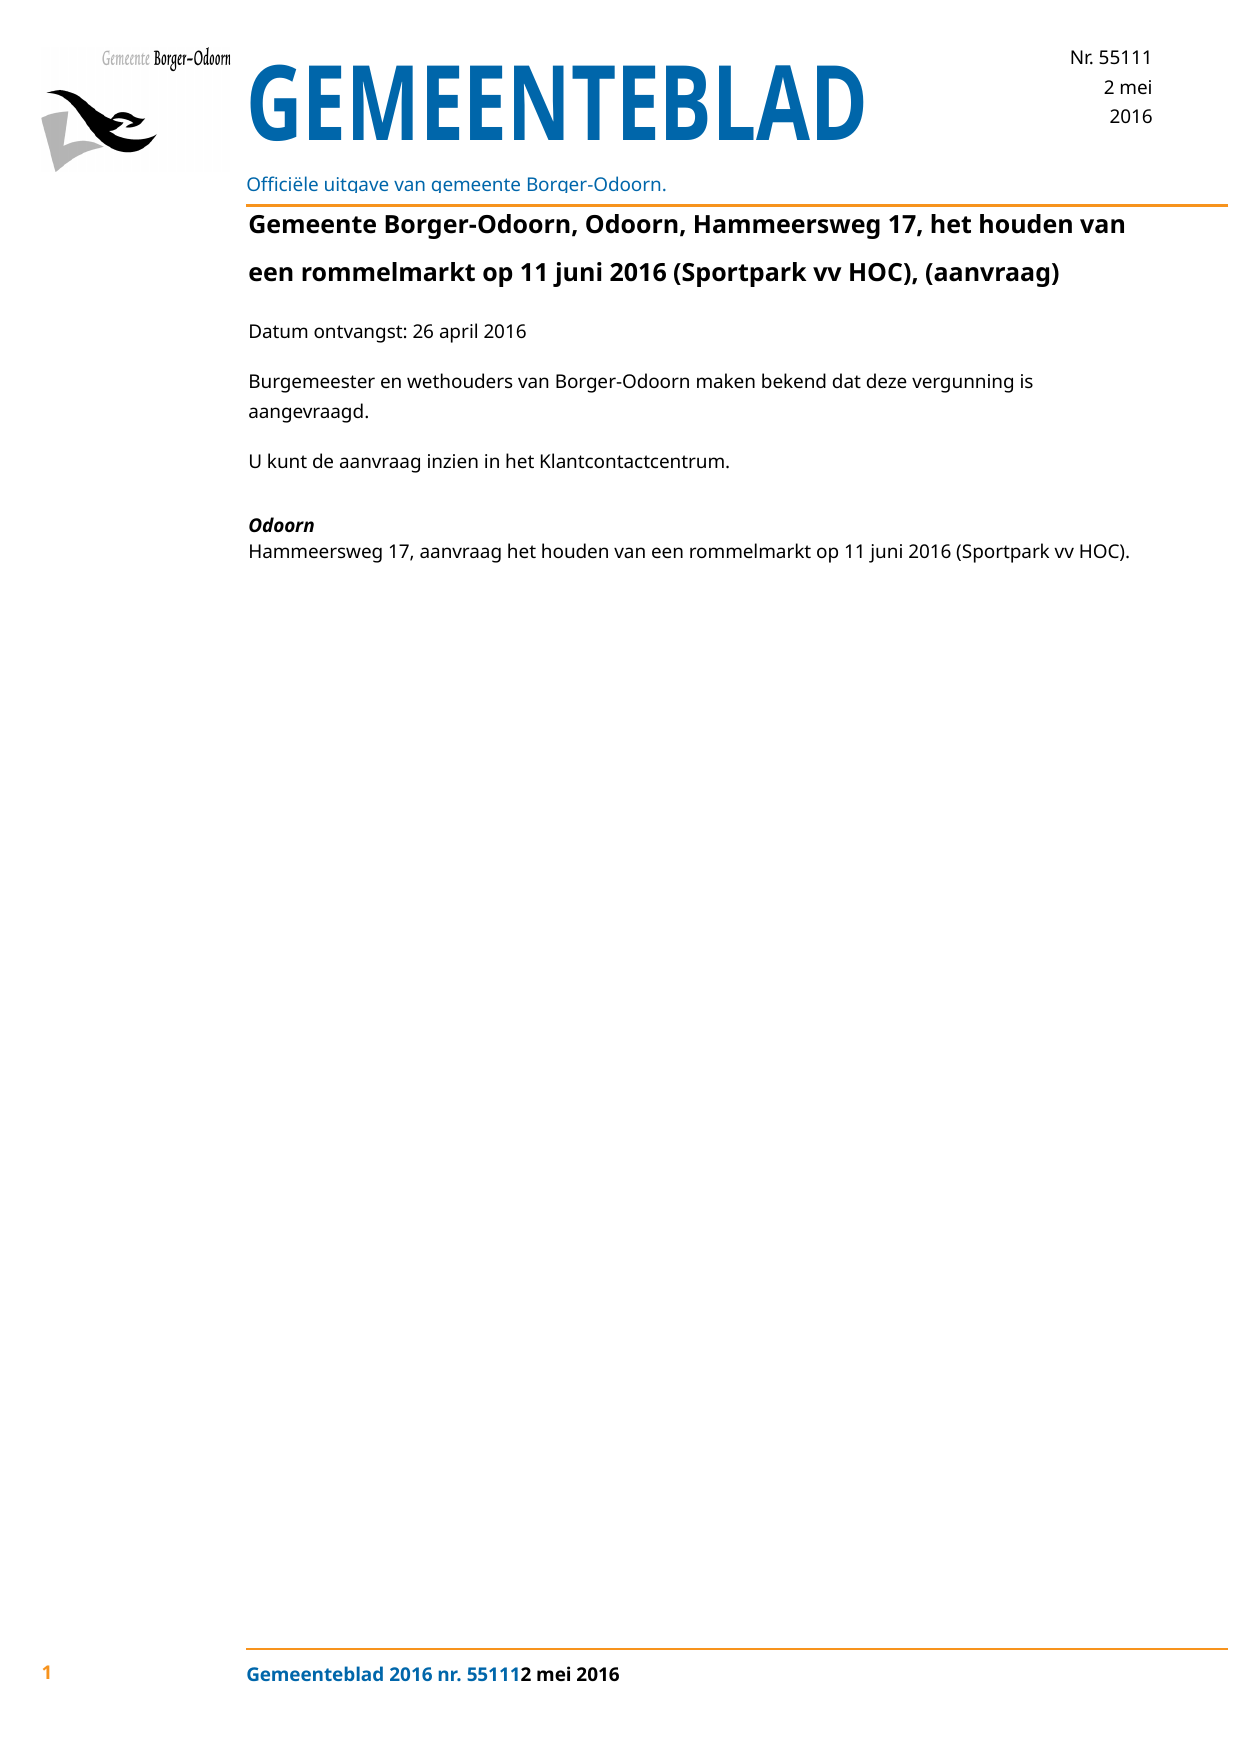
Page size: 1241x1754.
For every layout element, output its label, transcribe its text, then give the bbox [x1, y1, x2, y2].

text Gemeente Borger-Odoorn, Odoorn, Hammeersweg 17, het houden van een rommelmarkt op 11 juni 2016 (Sportpark vv HOC), (aanvraag) [248, 207, 1152, 288]
text Hammeersweg 17, aanvraag het houden van een rommelmarkt op 11 juni 2016 (Sportpark vv HOC). [248, 538, 1152, 564]
text Odoorn [248, 512, 1152, 538]
text Datum ontvangst: 26 april 2016 [248, 318, 1152, 344]
text Burgemeester en wethouders van Borger-Odoorn maken bekend dat deze vergunning is aangevraagd. [248, 368, 1152, 424]
picture [41, 47, 231, 172]
text U kunt de aanvraag inzien in het Klantcontactcentrum. [248, 448, 1152, 474]
